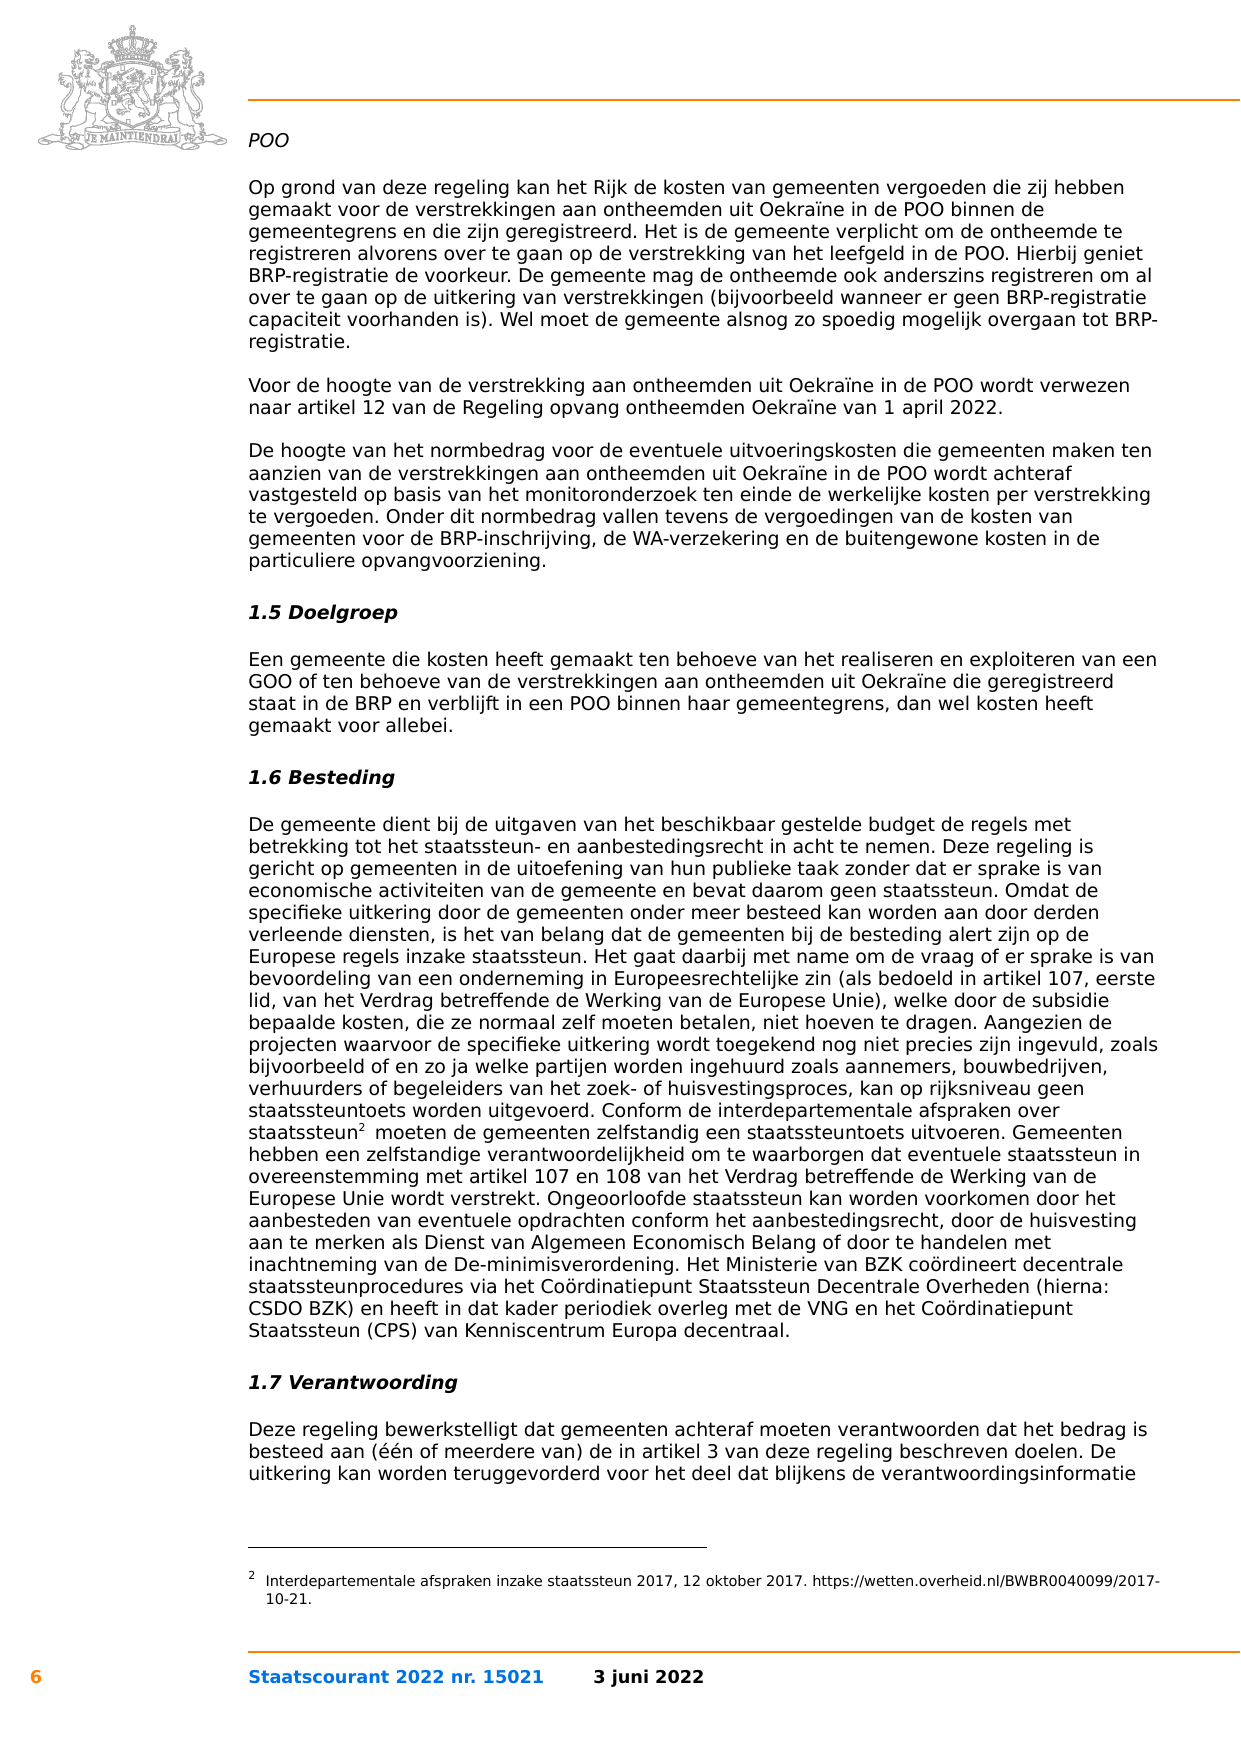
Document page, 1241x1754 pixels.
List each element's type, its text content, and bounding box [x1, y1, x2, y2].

text Een gemeente die kosten heeft gemaakt ten behoeve van het realiseren en exploiteren van een GOO of ten behoeve van de verstrekkingen aan ontheemden uit Oekraïne die geregistreerd staat in de BRP en verblijft in een POO binnen haar gemeentegrens, dan wel kosten heeft gemaakt voor allebei. [248, 649, 1163, 737]
subtitle 1.7 Verantwoording [248, 1372, 1163, 1394]
text Deze regeling bewerkstelligt dat gemeenten achteraf moeten verantwoorden dat het bedrag is besteed aan (één of meerdere van) de in artikel 3 van deze regeling beschreven doelen. De uitkering kan worden teruggevorderd voor het deel dat blijkens de verantwoordingsinformatie [248, 1419, 1163, 1484]
text Op grond van deze regeling kan het Rijk de kosten van gemeenten vergoeden die zij hebben gemaakt voor de verstrekkingen aan ontheemden uit Oekraïne in de POO binnen de gemeentegrens en die zijn geregistreerd. Het is de gemeente verplicht om de ontheemde te registreren alvorens over te gaan op de verstrekking van het leefgeld in de POO. Hierbij geniet BRP-registratie de voorkeur. De gemeente mag de ontheemde ook anderszins registreren om al over te gaan op de uitkering van verstrekkingen (bijvoorbeeld wanneer er geen BRP-registratie capaciteit voorhanden is). Wel moet de gemeente alsnog zo spoedig mogelijk overgaan tot BRP-registratie. [248, 177, 1163, 353]
subtitle POO [248, 130, 1163, 152]
subtitle 1.6 Besteding [248, 767, 1163, 789]
subtitle 1.5 Doelgroep [248, 602, 1163, 624]
text Interdepartementale afspraken inzake staatssteun 2017, 12 oktober 2017. https://wetten.overheid.nl/BWBR0040099/2017-10-21. [248, 1569, 1163, 1608]
text De hoogte van het normbedrag voor de eventuele uitvoeringskosten die gemeenten maken ten aanzien van de verstrekkingen aan ontheemden uit Oekraïne in de POO wordt achteraf vastgesteld op basis van het monitoronderzoek ten einde de werkelijke kosten per verstrekking te vergoeden. Onder dit normbedrag vallen tevens de vergoedingen van de kosten van gemeenten voor de BRP-inschrijving, de WA-verzekering en de buitengewone kosten in de particuliere opvangvoorziening. [248, 440, 1163, 572]
text Voor de hoogte van de verstrekking aan ontheemden uit Oekraïne in de POO wordt verwezen naar artikel 12 van de Regeling opvang ontheemden Oekraïne van 1 april 2022. [248, 374, 1163, 418]
picture [38, 25, 227, 150]
text De gemeente dient bij de uitgaven van het beschikbaar gestelde budget de regels met betrekking tot het staatssteun- en aanbestedingsrecht in acht te nemen. Deze regeling is gericht op gemeenten in de uitoefening van hun publieke taak zonder dat er sprake is van economische activiteiten van de gemeente en bevat daarom geen staatssteun. Omdat de specifieke uitkering door de gemeenten onder meer besteed kan worden aan door derden verleende diensten, is het van belang dat de gemeenten bij de besteding alert zijn op de Europese regels inzake staatssteun. Het gaat daarbij met name om de vraag of er sprake is van bevoordeling van een onderneming in Europeesrechtelijke zin (als bedoeld in artikel 107, eerste lid, van het Verdrag betreffende de Werking van de Europese Unie), welke door de subsidie bepaalde kosten, die ze normaal zelf moeten betalen, niet hoeven te dragen. Aangezien de projecten waarvoor de specifieke uitkering wordt toegekend nog niet precies zijn ingevuld, zoals bijvoorbeeld of en zo ja welke partijen worden ingehuurd zoals aannemers, bouwbedrijven, verhuurders of begeleiders van het zoek- of huisvestingsproces, kan op rijksniveau geen staatssteuntoets worden uitgevoerd. Conform de interdepartementale afspraken over staatssteun moeten de gemeenten zelfstandig een staatssteuntoets uitvoeren. Gemeenten hebben een zelfstandige verantwoordelijkheid om te waarborgen dat eventuele staatssteun in overeenstemming met artikel 107 en 108 van het Verdrag betreffende de Werking van de Europese Unie wordt verstrekt. Ongeoorloofde staatssteun kan worden voorkomen door het aanbesteden van eventuele opdrachten conform het aanbestedingsrecht, door de huisvesting aan te merken als Dienst van Algemeen Economisch Belang of door te handelen met inachtneming van de De-minimisverordening. Het Ministerie van BZK coördineert decentrale staatssteunprocedures via het Coördinatiepunt Staatssteun Decentrale Overheden (hierna: CSDO BZK) en heeft in dat kader periodiek overleg met de VNG en het Coördinatiepunt Staatssteun (CPS) van Kenniscentrum Europa decentraal. [248, 814, 1163, 1342]
